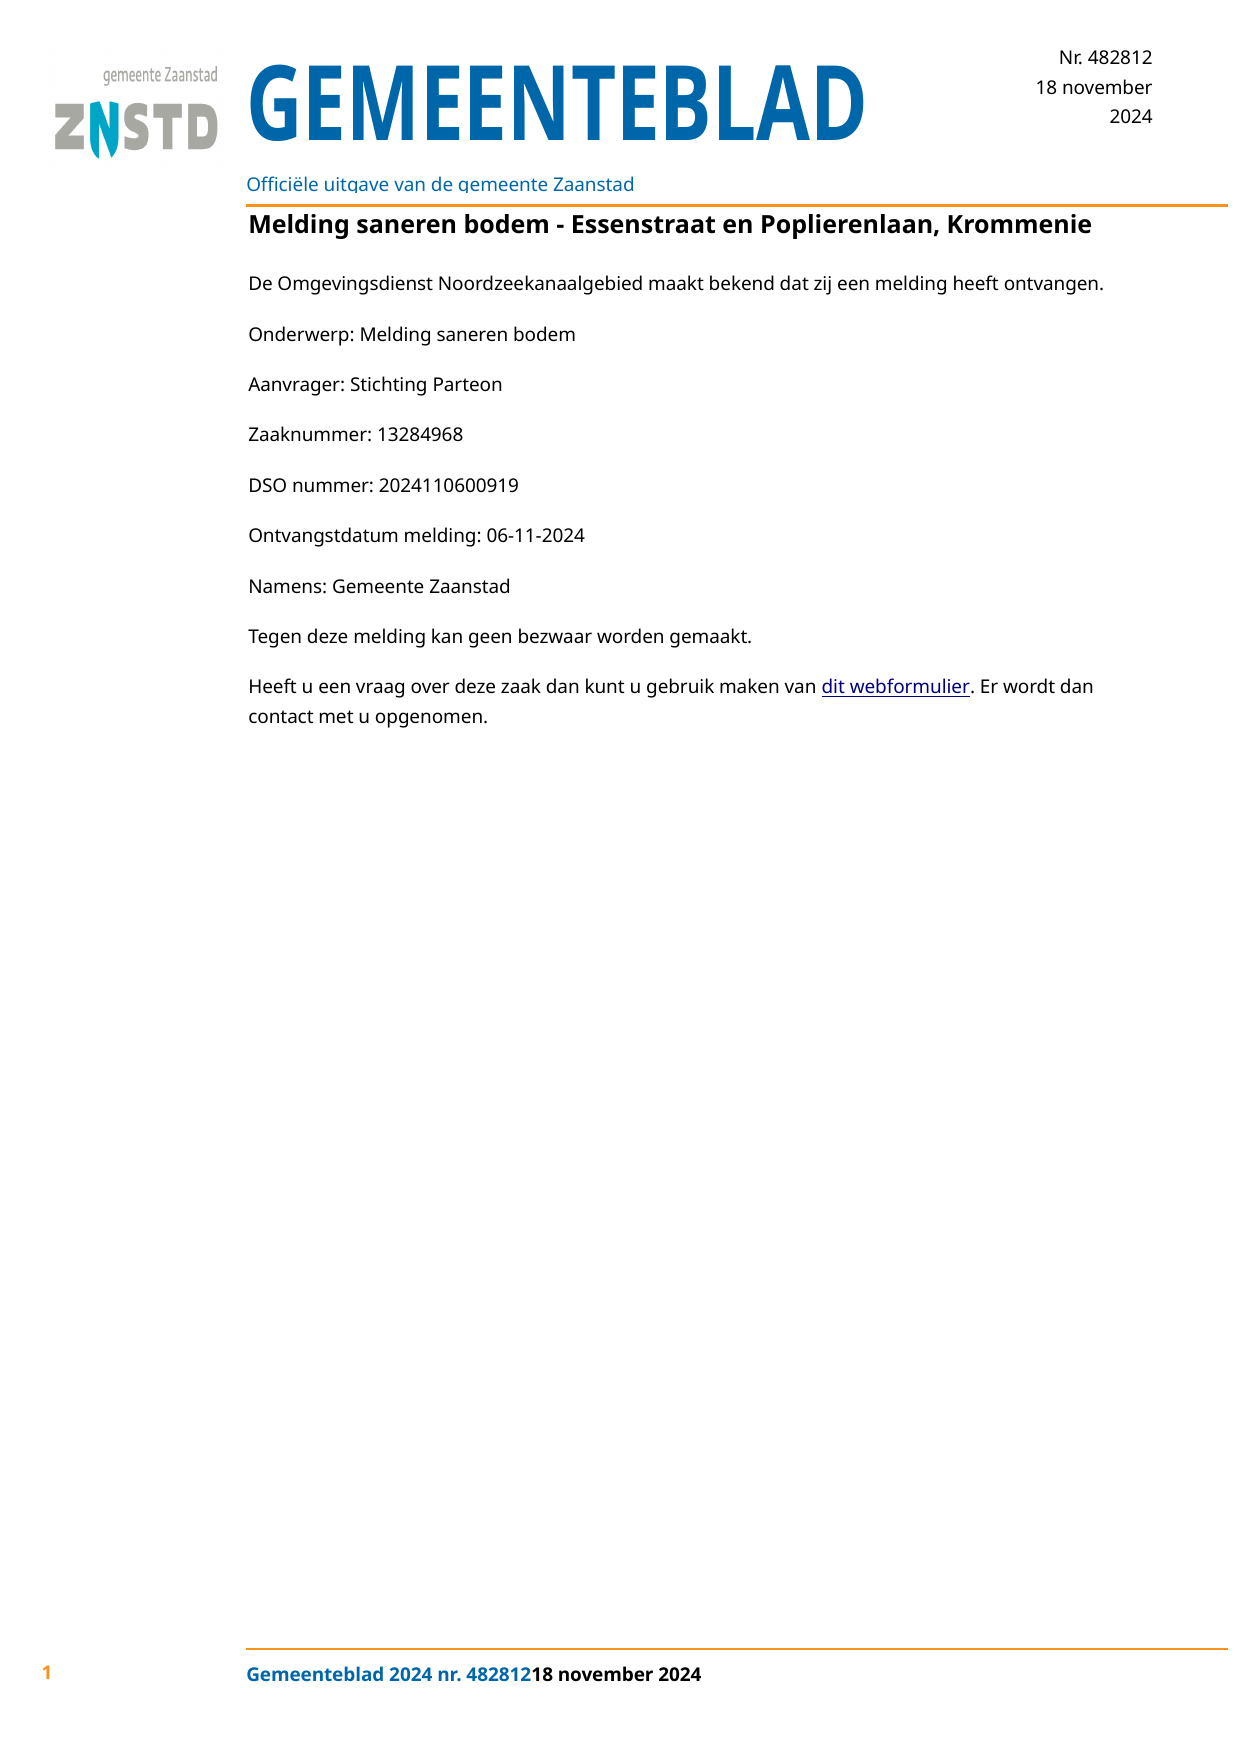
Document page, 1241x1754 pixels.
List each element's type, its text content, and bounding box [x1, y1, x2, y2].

text Melding saneren bodem - Essenstraat en Poplierenlaan, Krommenie [248, 207, 1152, 241]
text De Omgevingsdienst Noordzeekanaalgebied maakt bekend dat zij een melding heeft ontvangen. [248, 270, 1152, 296]
text Namens: Gemeente Zaanstad [248, 573, 1152, 598]
text DSO nummer: 2024110600919 [248, 472, 1152, 498]
picture [41, 47, 231, 172]
text Zaaknummer: 13284968 [248, 422, 1152, 447]
text Ontvangstdatum melding: 06-11-2024 [248, 522, 1152, 548]
text Tegen deze melding kan geen bezwaar worden gemaakt. [248, 623, 1152, 649]
text Onderwerp: Melding saneren bodem [248, 321, 1152, 346]
text Aanvrager: Stichting Parteon [248, 371, 1152, 397]
text Heeft u een vraag over deze zaak dan kunt u gebruik maken van dit webformulier. Er wordt dan contact met u opgenomen. [248, 674, 1152, 729]
